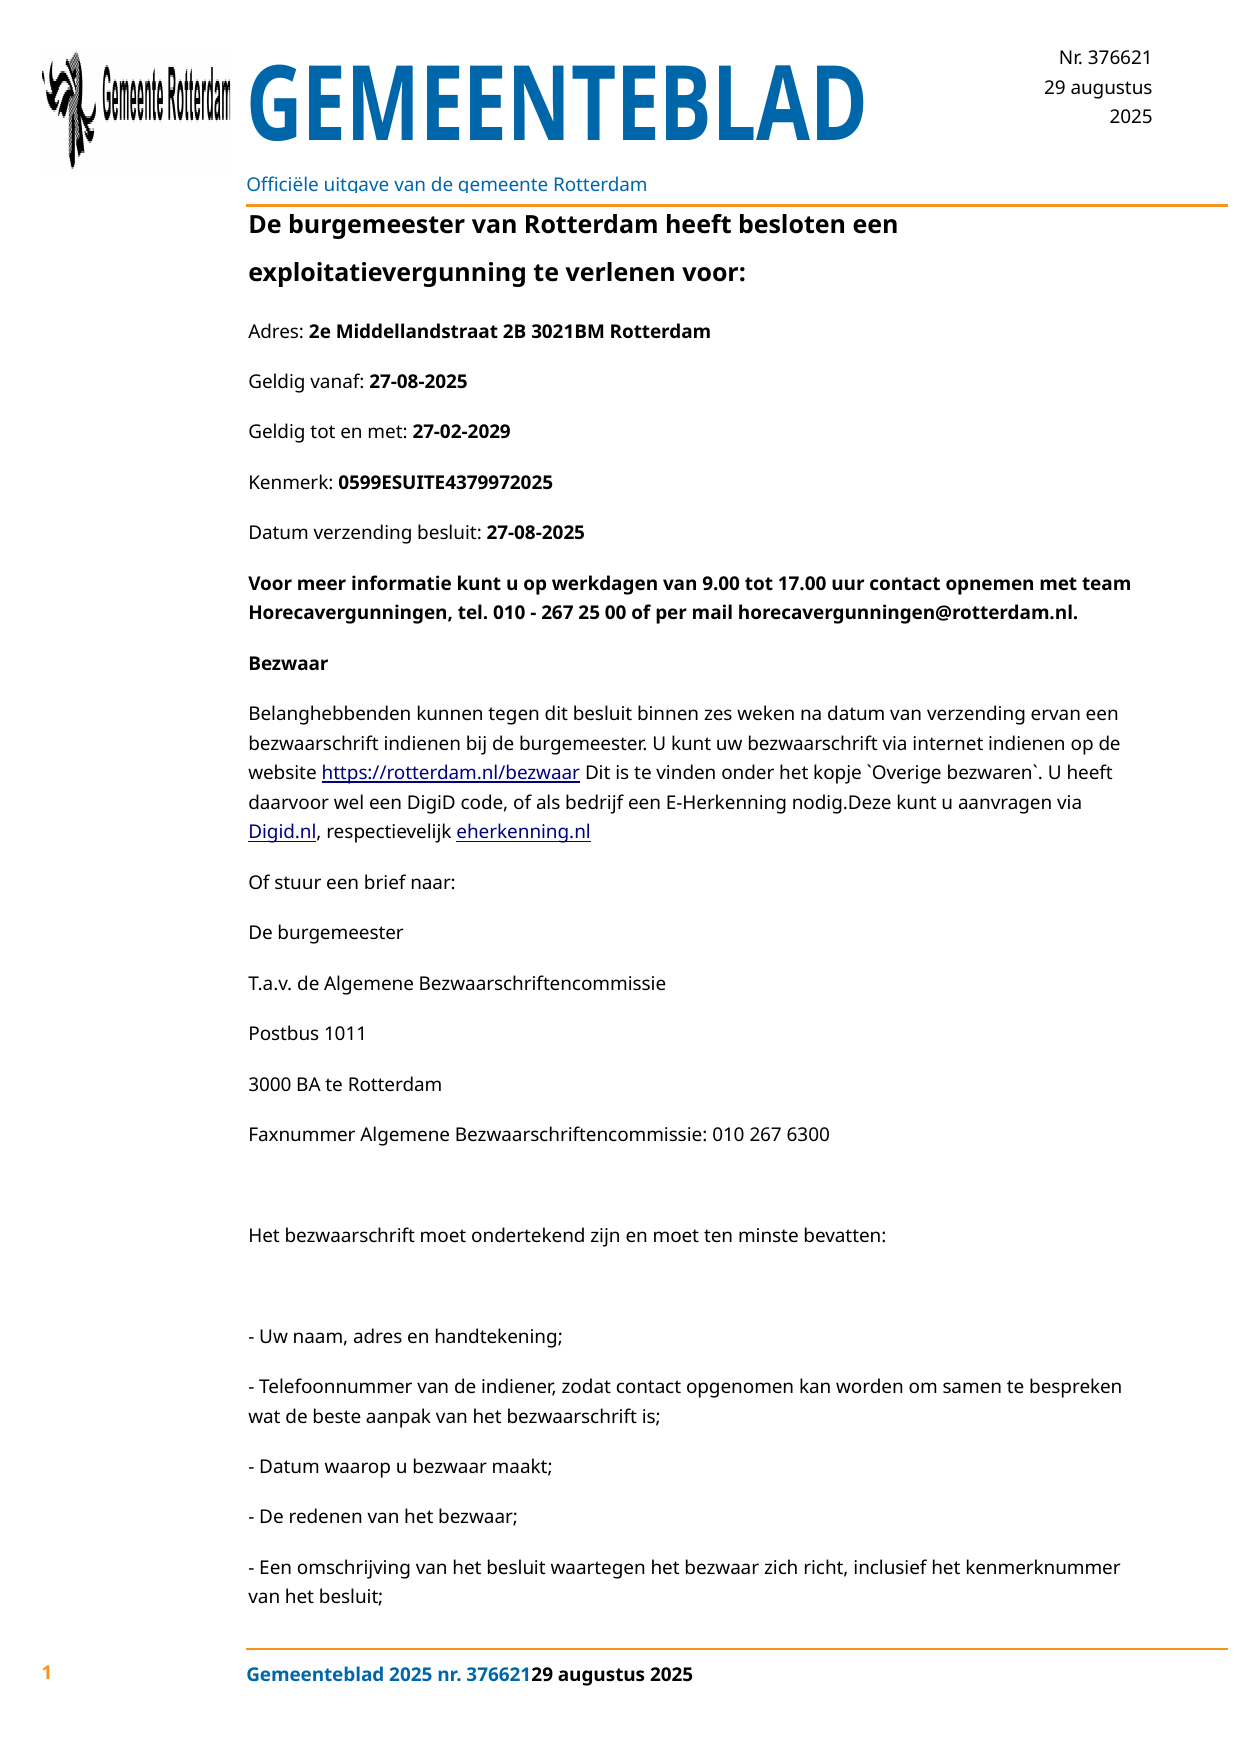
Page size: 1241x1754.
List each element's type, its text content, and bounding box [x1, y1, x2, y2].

text Adres: 2e Middellandstraat 2B 3021BM Rotterdam [248, 318, 1152, 344]
picture [41, 47, 231, 172]
text Postbus 1011 [248, 1020, 1152, 1046]
text Belanghebbenden kunnen tegen dit besluit binnen zes weken na datum van verzending ervan een bezwaarschrift indienen bij de burgemeester. U kunt uw bezwaarschrift via internet indienen op de website https://rotterdam.nl/bezwaar Dit is te vinden onder het kopje `Overige bezwaren`. U heeft daarvoor wel een DigiD code, of als bedrijf een E-Herkenning nodig.Deze kunt u aanvragen via Digid.nl, respectievelijk eherkenning.nl [248, 700, 1152, 844]
text Geldig tot en met: 27-02-2029 [248, 419, 1152, 444]
text Bezwaar [248, 650, 1152, 676]
text Of stuur een brief naar: [248, 869, 1152, 895]
text - De redenen van het bezwaar; [248, 1504, 1152, 1529]
text De burgemeester [248, 919, 1152, 945]
text 3000 BA te Rotterdam [248, 1071, 1152, 1097]
text T.a.v. de Algemene Bezwaarschriftencommissie [248, 970, 1152, 996]
text Geldig vanaf: 27-08-2025 [248, 368, 1152, 394]
text - Telefoonnummer van de indiener, zodat contact opgenomen kan worden om samen te bespreken wat de beste aanpak van het bezwaarschrift is; [248, 1373, 1152, 1429]
text - Datum waarop u bezwaar maakt; [248, 1453, 1152, 1479]
text Voor meer informatie kunt u op werkdagen van 9.00 tot 17.00 uur contact opnemen met team Horecavergunningen, tel. 010 - 267 25 00 of per mail horecavergunningen@rotterdam.nl. [248, 570, 1152, 625]
text Kenmerk: 0599ESUITE4379972025 [248, 469, 1152, 495]
text - Uw naam, adres en handtekening; [248, 1323, 1152, 1349]
text Het bezwaarschrift moet ondertekend zijn en moet ten minste bevatten: [248, 1222, 1152, 1248]
text - Een omschrijving van het besluit waartegen het bezwaar zich richt, inclusief het kenmerknummer van het besluit; [248, 1554, 1152, 1609]
text Datum verzending besluit: 27-08-2025 [248, 519, 1152, 545]
text De burgemeester van Rotterdam heeft besloten een exploitatievergunning te verlenen voor: [248, 207, 1152, 288]
text Faxnummer Algemene Bezwaarschriftencommissie: 010 267 6300 [248, 1121, 1152, 1147]
